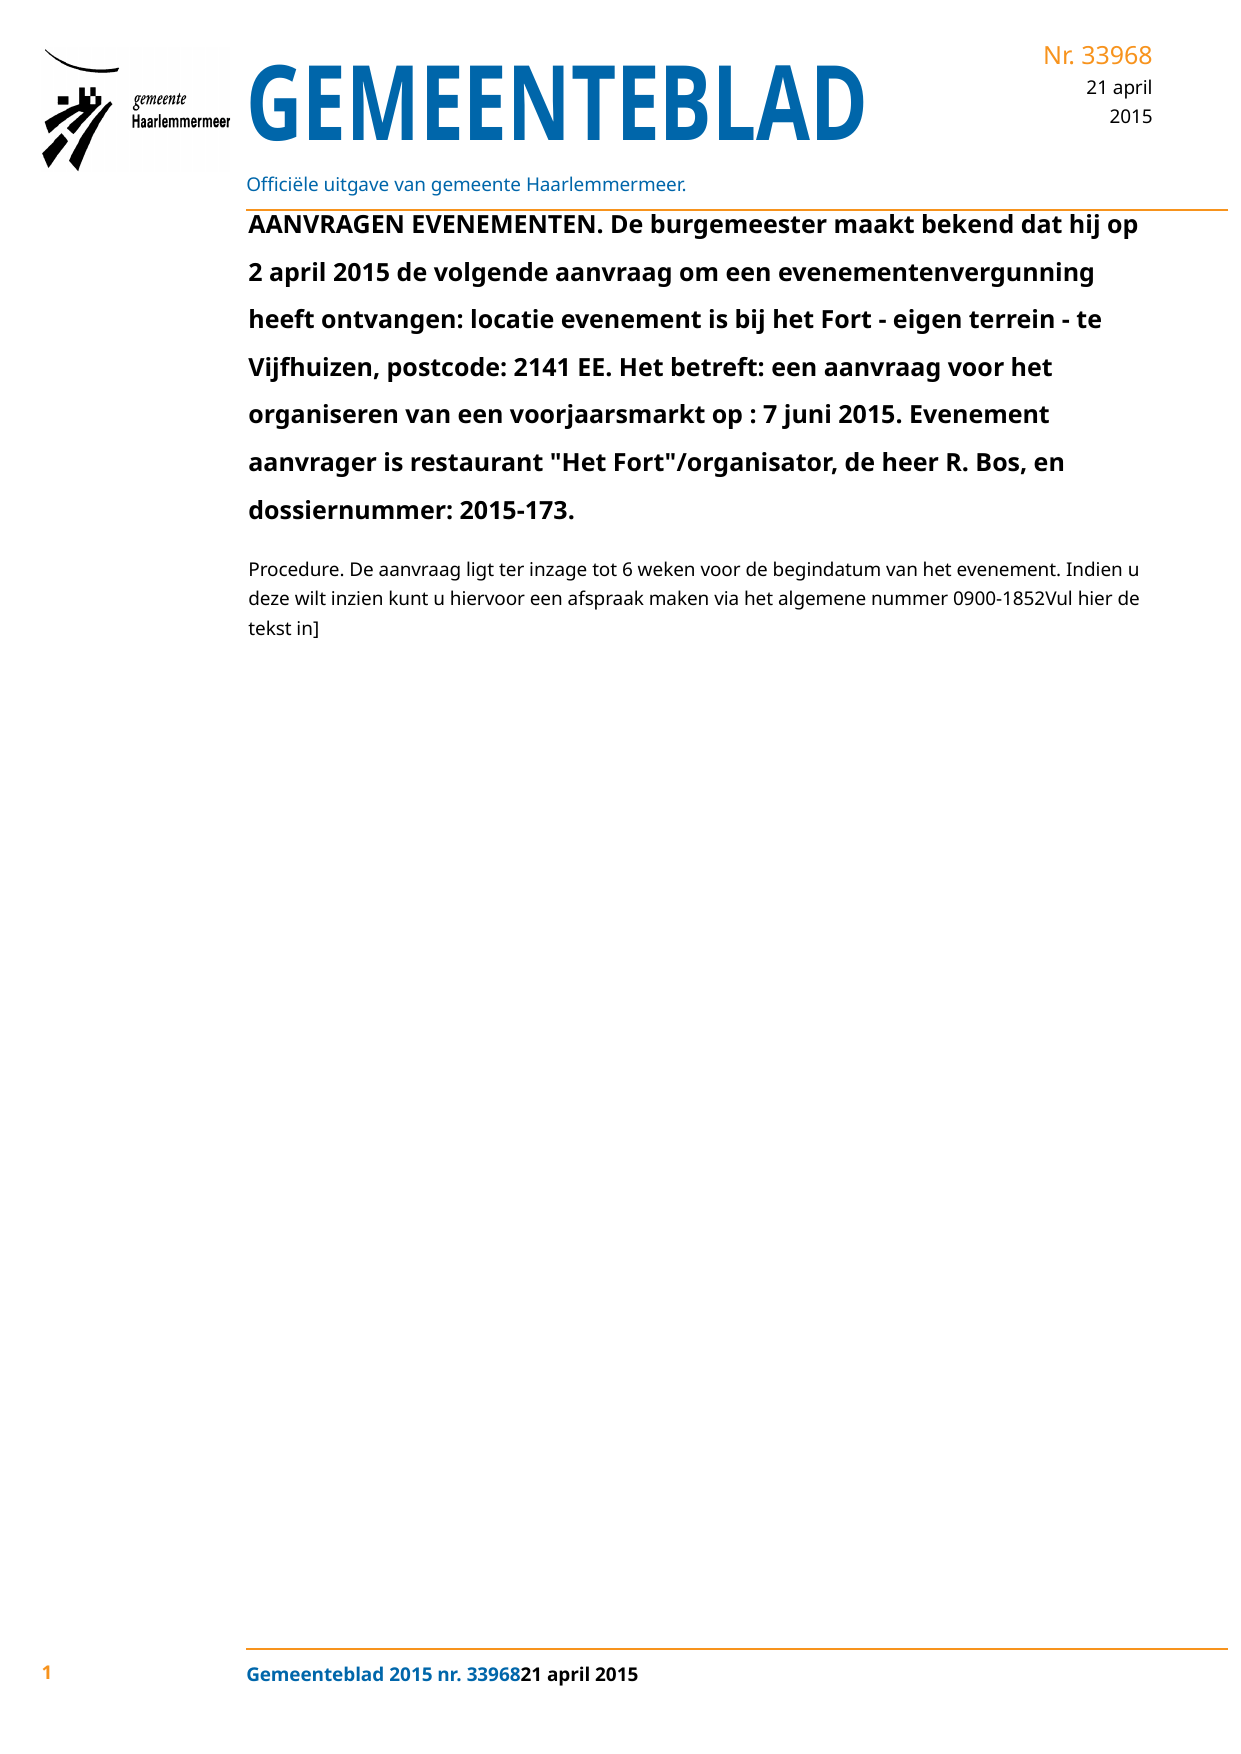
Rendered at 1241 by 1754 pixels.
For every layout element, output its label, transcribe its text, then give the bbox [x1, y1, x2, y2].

text AANVRAGEN EVENEMENTEN. De burgemeester maakt bekend dat hij op 2 april 2015 de volgende aanvraag om een evenementenvergunning heeft ontvangen: locatie evenement is bij het Fort - eigen terrein - te Vijfhuizen, postcode: 2141 EE. Het betreft: een aanvraag voor het organiseren van een voorjaarsmarkt op : 7 juni 2015. Evenement aanvrager is restaurant "Het Fort"/organisator, de heer R. Bos, en dossiernummer: 2015-173. [248, 211, 1152, 526]
picture [41, 47, 231, 172]
text Procedure. De aanvraag ligt ter inzage tot 6 weken voor de begindatum van het evenement. Indien u deze wilt inzien kunt u hiervoor een afspraak maken via het algemene nummer 0900-1852Vul hier de tekst in] [248, 556, 1152, 641]
